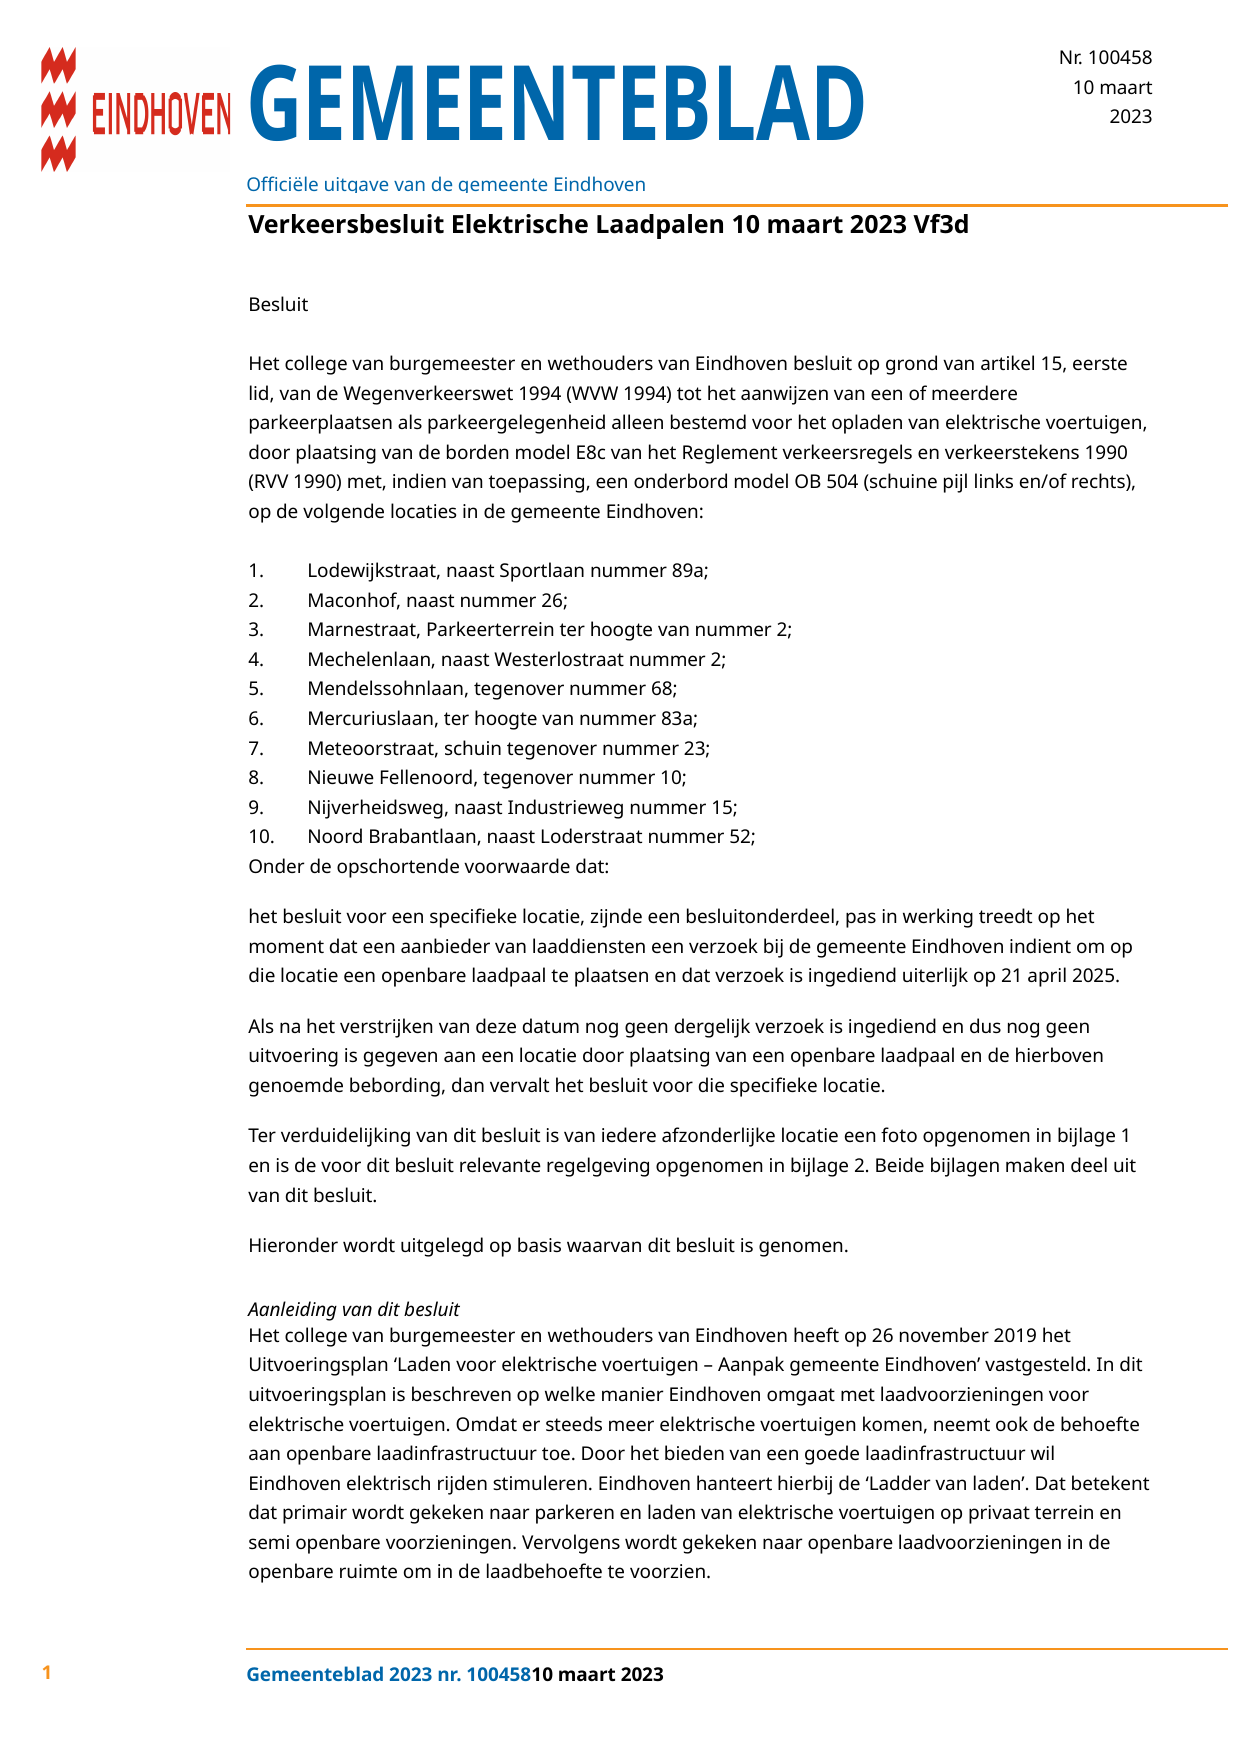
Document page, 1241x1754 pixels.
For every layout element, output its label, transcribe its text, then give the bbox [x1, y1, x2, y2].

text Aanleiding van dit besluit [248, 1296, 1152, 1322]
text Hieronder wordt uitgelegd op basis waarvan dit besluit is genomen. [248, 1232, 1152, 1258]
list Meteoorstraat, schuin tegenover nummer 23; [248, 735, 1152, 761]
list Mechelenlaan, naast Westerlostraat nummer 2; [248, 646, 1152, 672]
list Marnestraat, Parkeerterrein ter hoogte van nummer 2; [248, 616, 1152, 642]
list Mercuriuslaan, ter hoogte van nummer 83a; [248, 705, 1152, 731]
text Onder de opschortende voorwaarde dat: [248, 853, 1152, 879]
list Maconhof, naast nummer 26; [248, 587, 1152, 613]
picture [41, 47, 231, 172]
text Het college van burgemeester en wethouders van Eindhoven besluit op grond van artikel 15, eerste lid, van de Wegenverkeerswet 1994 (WVW 1994) tot het aanwijzen van een of meerdere parkeerplaatsen als parkeergelegenheid alleen bestemd voor het opladen van elektrische voertuigen, door plaatsing van de borden model E8c van het Reglement verkeersregels en verkeerstekens 1990 (RVV 1990) met, indien van toepassing, een onderbord model OB 504 (schuine pijl links en/of rechts), op de volgende locaties in de gemeente Eindhoven: [248, 350, 1152, 524]
text Besluit [248, 291, 1152, 317]
list Mendelssohnlaan, tegenover nummer 68; [248, 676, 1152, 701]
text Verkeersbesluit Elektrische Laadpalen 10 maart 2023 Vf3d [248, 207, 1152, 241]
text Als na het verstrijken van deze datum nog geen dergelijk verzoek is ingediend en dus nog geen uitvoering is gegeven aan een locatie door plaatsing van een openbare laadpaal en de hierboven genoemde bebording, dan vervalt het besluit voor die specifieke locatie. [248, 1013, 1152, 1098]
list Lodewijkstraat, naast Sportlaan nummer 89a; [248, 557, 1152, 583]
text Het college van burgemeester en wethouders van Eindhoven heeft op 26 november 2019 het Uitvoeringsplan ‘Laden voor elektrische voertuigen – Aanpak gemeente Eindhoven’ vastgesteld. In dit uitvoeringsplan is beschreven op welke manier Eindhoven omgaat met laadvoorzieningen voor elektrische voertuigen. Omdat er steeds meer elektrische voertuigen komen, neemt ook de behoefte aan openbare laadinfrastructuur toe. Door het bieden van een goede laadinfrastructuur wil Eindhoven elektrisch rijden stimuleren. Eindhoven hanteert hierbij de ‘Ladder van laden’. Dat betekent dat primair wordt gekeken naar parkeren en laden van elektrische voertuigen op privaat terrein en semi openbare voorzieningen. Vervolgens wordt gekeken naar openbare laadvoorzieningen in de openbare ruimte om in de laadbehoefte te voorzien. [248, 1322, 1152, 1584]
list Nijverheidsweg, naast Industrieweg nummer 15; [248, 794, 1152, 820]
text het besluit voor een specifieke locatie, zijnde een besluitonderdeel, pas in werking treedt op het moment dat een aanbieder van laaddiensten een verzoek bij de gemeente Eindhoven indient om op die locatie een openbare laadpaal te plaatsen en dat verzoek is ingediend uiterlijk op 21 april 2025. [248, 903, 1152, 988]
list Noord Brabantlaan, naast Loderstraat nummer 52; [248, 823, 1152, 849]
list Nieuwe Fellenoord, tegenover nummer 10; [248, 764, 1152, 790]
text Ter verduidelijking van dit besluit is van iedere afzonderlijke locatie een foto opgenomen in bijlage 1 en is de voor dit besluit relevante regelgeving opgenomen in bijlage 2. Beide bijlagen maken deel uit van dit besluit. [248, 1123, 1152, 1208]
